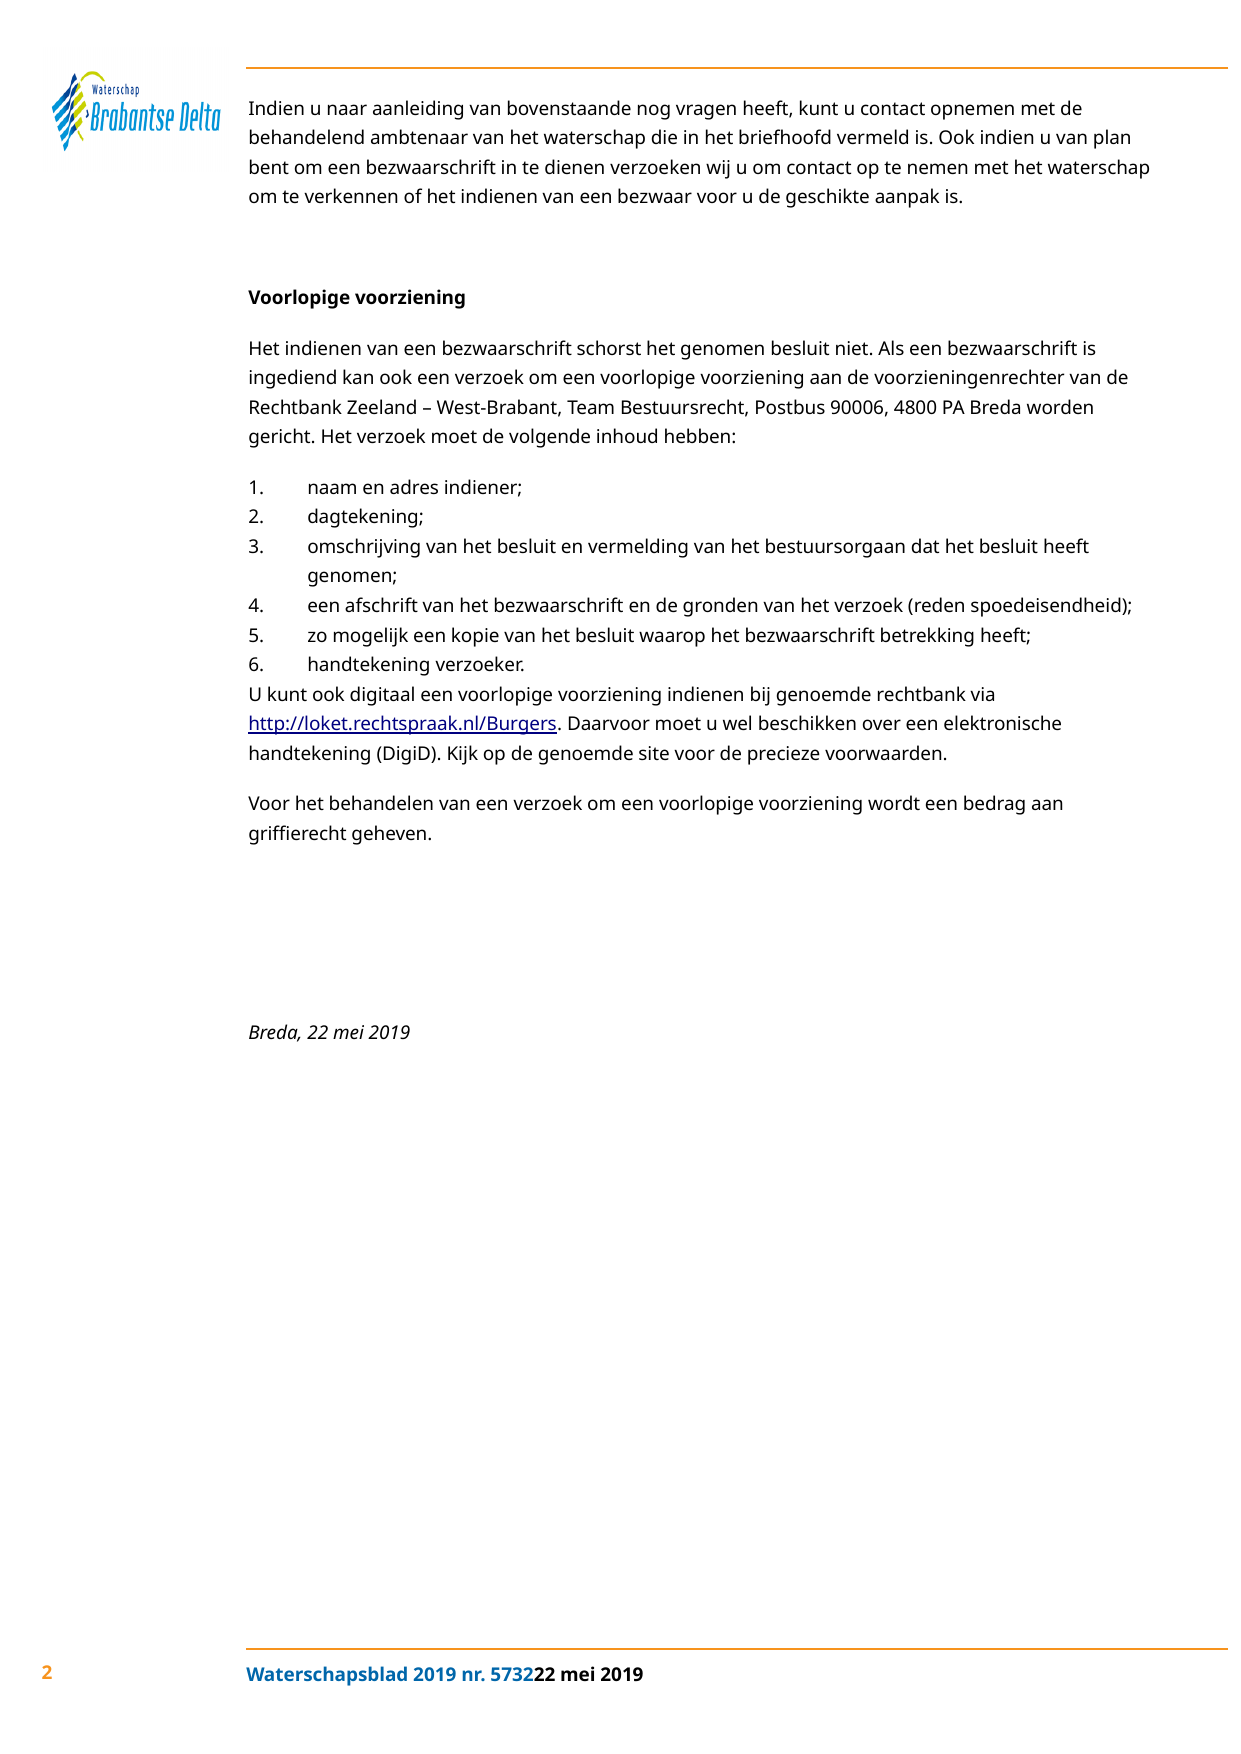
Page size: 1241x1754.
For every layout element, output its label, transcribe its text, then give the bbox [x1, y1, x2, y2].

text Voorlopige voorziening [248, 284, 1152, 310]
text Indien u naar aanleiding van bovenstaande nog vragen heeft, kunt u contact opnemen met de behandelend ambtenaar van het waterschap die in het briefhoofd vermeld is. Ook indien u van plan bent om een bezwaarschrift in te dienen verzoeken wij u om contact op te nemen met het waterschap om te verkennen of het indienen van een bezwaar voor u de geschikte aanpak is. [248, 95, 1152, 209]
list dagtekening; [248, 503, 1152, 529]
list zo mogelijk een kopie van het besluit waarop het bezwaarschrift betrekking heeft; [248, 622, 1152, 648]
list naam en adres indiener; [248, 474, 1152, 500]
text Breda, 22 mei 2019 [248, 1019, 1152, 1045]
list handtekening verzoeker. [248, 651, 1152, 677]
text Voor het behandelen van een verzoek om een voorlopige voorziening wordt een bedrag aan griffierecht geheven. [248, 791, 1152, 846]
text U kunt ook digitaal een voorlopige voorziening indienen bij genoemde rechtbank via http://loket.rechtspraak.nl/Burgers. Daarvoor moet u wel beschikken over een elektronische handtekening (DigiD). Kijk op de genoemde site voor de precieze voorwaarden. [248, 681, 1152, 766]
text Het indienen van een bezwaarschrift schorst het genomen besluit niet. Als een bezwaarschrift is ingediend kan ook een verzoek om een voorlopige voorziening aan de voorzieningenrechter van de Rechtbank Zeeland – West-Brabant, Team Bestuursrecht, Postbus 90006, 4800 PA Breda worden gericht. Het verzoek moet de volgende inhoud hebben: [248, 335, 1152, 449]
list omschrijving van het besluit en vermelding van het bestuursorgaan dat het besluit heeft genomen; [248, 533, 1152, 588]
list een afschrift van het bezwaarschrift en de gronden van het verzoek (reden spoedeisendheid); [248, 592, 1152, 618]
picture [41, 47, 231, 172]
